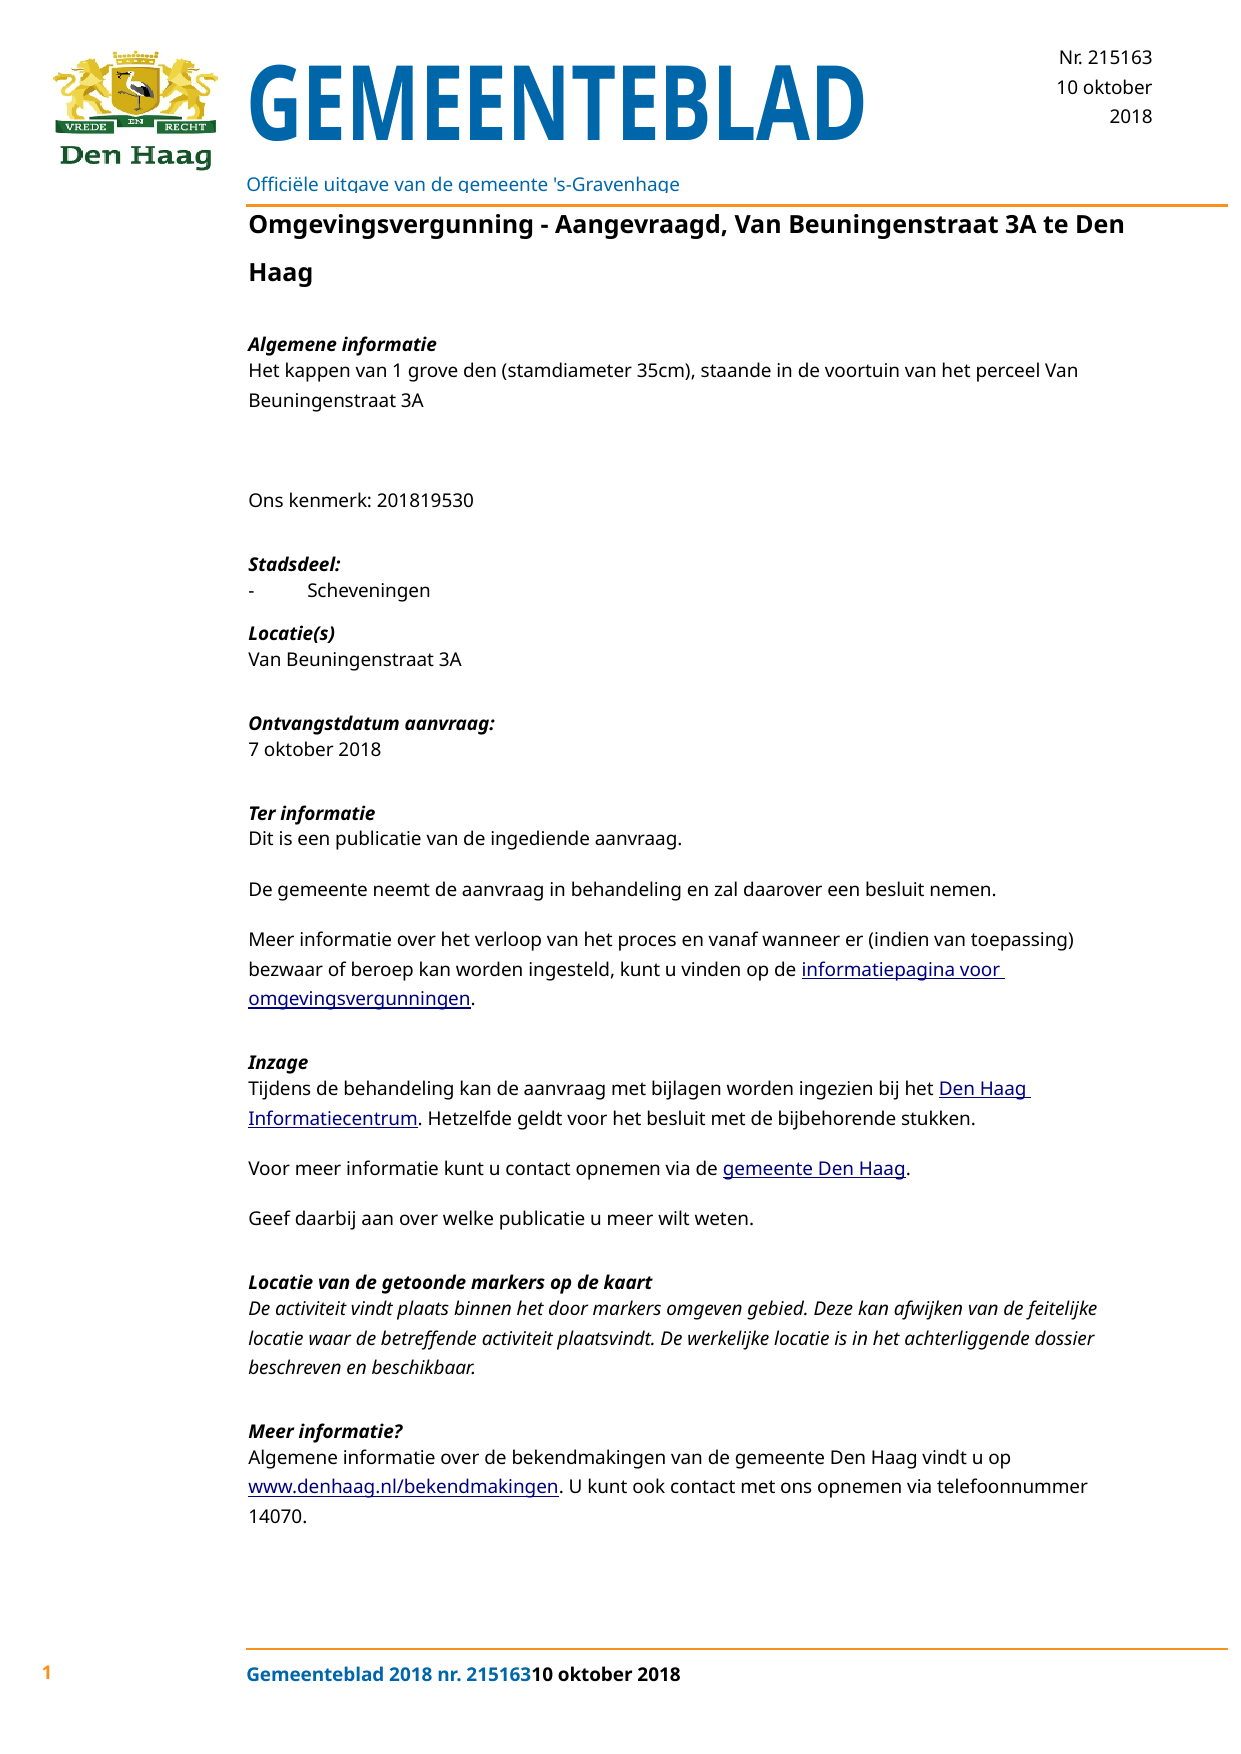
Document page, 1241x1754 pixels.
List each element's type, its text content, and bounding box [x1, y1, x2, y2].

text Van Beuningenstraat 3A [248, 646, 1152, 672]
text Ontvangstdatum aanvraag: [248, 710, 1152, 736]
text Algemene informatie over de bekendmakingen van de gemeente Den Haag vindt u op www.denhaag.nl/bekendmakingen. U kunt ook contact met ons opnemen via telefoonnummer 14070. [248, 1444, 1152, 1529]
text 7 oktober 2018 [248, 736, 1152, 762]
text Voor meer informatie kunt u contact opnemen via de gemeente Den Haag. [248, 1155, 1152, 1181]
text Het kappen van 1 grove den (stamdiameter 35cm), staande in de voortuin van het perceel Van Beuningenstraat 3A [248, 357, 1152, 412]
text Stadsdeel: [248, 552, 1152, 577]
text Algemene informatie [248, 331, 1152, 357]
picture [41, 47, 231, 172]
text Meer informatie over het verloop van het proces en vanaf wanneer er (indien van toepassing) bezwaar of beroep kan worden ingesteld, kunt u vinden op de informatiepagina voor omgevingsvergunningen. [248, 926, 1152, 1011]
list Scheveningen [248, 577, 1152, 603]
text Ons kenmerk: 201819530 [248, 488, 1152, 513]
text Meer informatie? [248, 1418, 1152, 1444]
text De gemeente neemt de aanvraag in behandeling en zal daarover een besluit nemen. [248, 876, 1152, 902]
text Omgevingsvergunning - Aangevraagd, Van Beuningenstraat 3A te Den Haag [248, 207, 1152, 288]
text Geef daarbij aan over welke publicatie u meer wilt weten. [248, 1206, 1152, 1231]
text Tijdens de behandeling kan de aanvraag met bijlagen worden ingezien bij het Den Haag Informatiecentrum. Hetzelfde geldt voor het besluit met de bijbehorende stukken. [248, 1075, 1152, 1131]
text Inzage [248, 1049, 1152, 1075]
text Locatie(s) [248, 620, 1152, 646]
text Locatie van de getoonde markers op de kaart [248, 1269, 1152, 1295]
text Dit is een publicatie van de ingediende aanvraag. [248, 826, 1152, 851]
text De activiteit vindt plaats binnen het door markers omgeven gebied. Deze kan afwijken van de feitelijke locatie waar de betreffende activiteit plaatsvindt. De werkelijke locatie is in het achterliggende dossier beschreven en beschikbaar. [248, 1295, 1152, 1380]
text Ter informatie [248, 800, 1152, 826]
